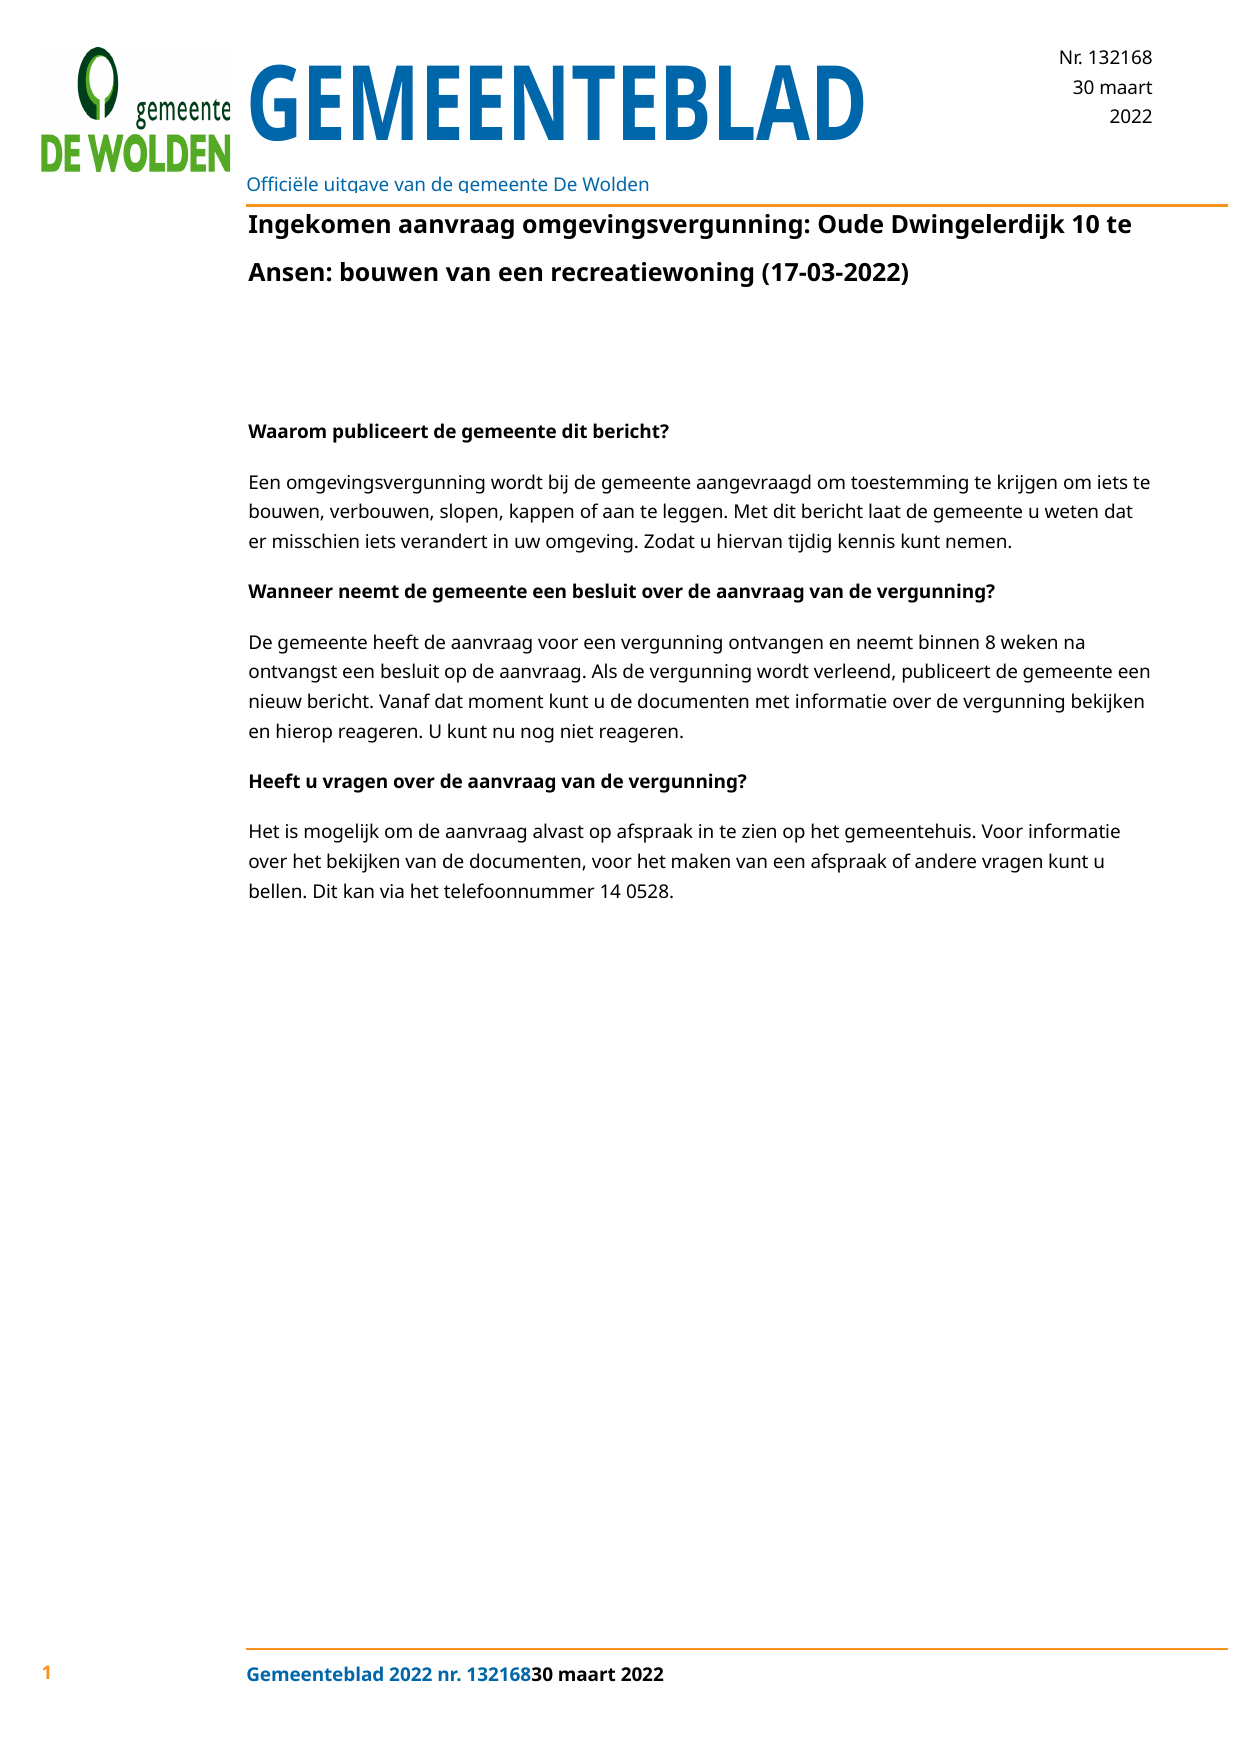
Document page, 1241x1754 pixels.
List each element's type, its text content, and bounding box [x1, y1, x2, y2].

text Heeft u vragen over de aanvraag van de vergunning? [248, 768, 1152, 794]
text Het is mogelijk om de aanvraag alvast op afspraak in te zien op het gemeentehuis. Voor informatie over het bekijken van de documenten, voor het maken van een afspraak of andere vragen kunt u bellen. Dit kan via het telefoonnummer 14 0528. [248, 819, 1152, 904]
text Ingekomen aanvraag omgevingsvergunning: Oude Dwingelerdijk 10 te Ansen: bouwen van een recreatiewoning (17-03-2022) [248, 207, 1152, 288]
text De gemeente heeft de aanvraag voor een vergunning ontvangen en neemt binnen 8 weken na ontvangst een besluit op de aanvraag. Als de vergunning wordt verleend, publiceert de gemeente een nieuw bericht. Vanaf dat moment kunt u de documenten met informatie over de vergunning bekijken en hierop reageren. U kunt nu nog niet reageren. [248, 629, 1152, 744]
picture [41, 47, 231, 172]
text Een omgevingsvergunning wordt bij de gemeente aangevraagd om toestemming te krijgen om iets te bouwen, verbouwen, slopen, kappen of aan te leggen. Met dit bericht laat de gemeente u weten dat er misschien iets verandert in uw omgeving. Zodat u hiervan tijdig kennis kunt nemen. [248, 469, 1152, 554]
text Waarom publiceert de gemeente dit bericht? [248, 419, 1152, 444]
text Wanneer neemt de gemeente een besluit over de aanvraag van de vergunning? [248, 579, 1152, 604]
